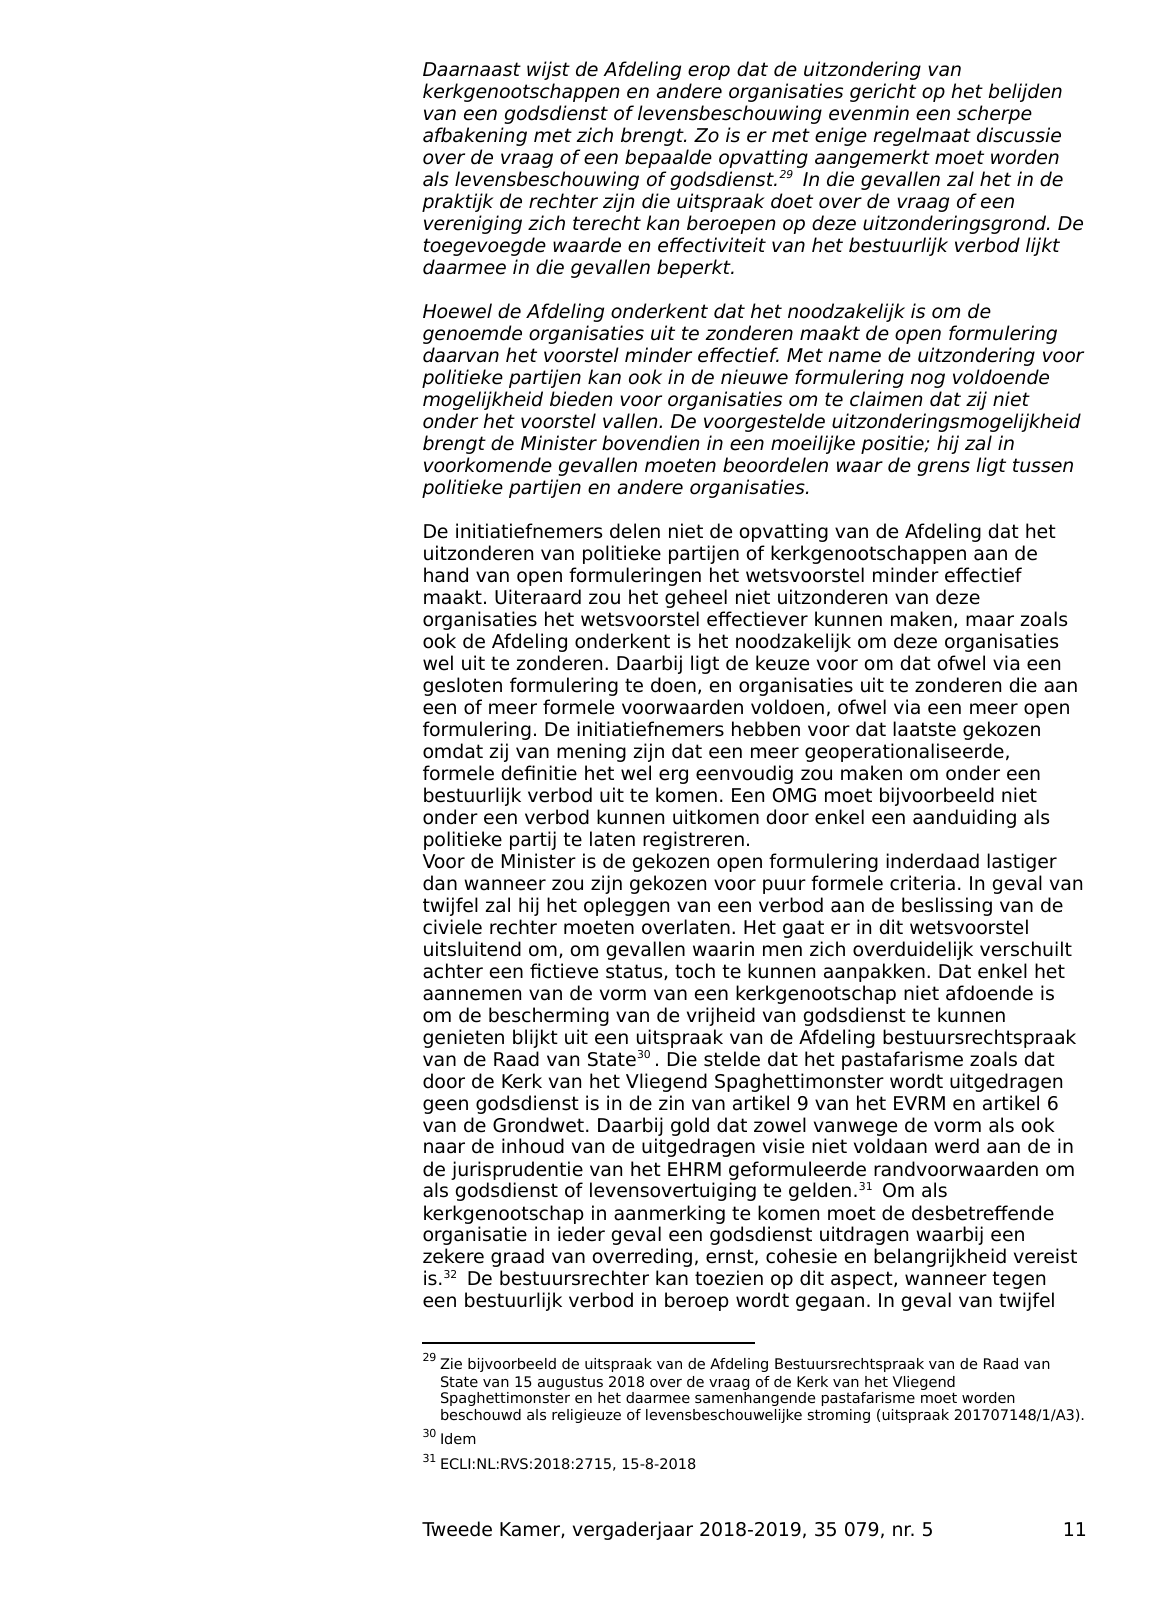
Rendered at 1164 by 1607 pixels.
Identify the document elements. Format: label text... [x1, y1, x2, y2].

text Idem [422, 1427, 1087, 1449]
text Voor de Minister is de gekozen open formulering inderdaad lastiger dan wanneer zou zijn gekozen voor puur formele criteria. In geval van twijfel zal hij het opleggen van een verbod aan de beslissing van de civiele rechter moeten overlaten. Het gaat er in dit wetsvoorstel uitsluitend om, om gevallen waarin men zich overduidelijk verschuilt achter een fictieve status, toch te kunnen aanpakken. Dat enkel het aannemen van de vorm van een kerkgenootschap niet afdoende is om de bescherming van de vrijheid van godsdienst te kunnen genieten blijkt uit een uitspraak van de Afdeling bestuursrechtspraak van de Raad van State. Die stelde dat het pastafarisme zoals dat door de Kerk van het Vliegend Spaghettimonster wordt uitgedragen geen godsdienst is in de zin van artikel 9 van het EVRM en artikel 6 van de Grondwet. Daarbij gold dat zowel vanwege de vorm als ook naar de inhoud van de uitgedragen visie niet voldaan werd aan de in de jurisprudentie van het EHRM geformuleerde randvoorwaarden om als godsdienst of levensovertuiging te gelden. Om als kerkgenootschap in aanmerking te komen moet de desbetreffende organisatie in ieder geval een godsdienst uitdragen waarbij een zekere graad van overreding, ernst, cohesie en belangrijkheid vereist is. De bestuursrechter kan toezien op dit aspect, wanneer tegen een bestuurlijk verbod in beroep wordt gegaan. In geval van twijfel [422, 851, 1087, 1312]
text Daarnaast wijst de Afdeling erop dat de uitzondering van kerkgenootschappen en andere organisaties gericht op het belijden van een godsdienst of levensbeschouwing evenmin een scherpe afbakening met zich brengt. Zo is er met enige regelmaat discussie over de vraag of een bepaalde opvatting aangemerkt moet worden als levensbeschouwing of godsdienst. In die gevallen zal het in de praktijk de rechter zijn die uitspraak doet over de vraag of een vereniging zich terecht kan beroepen op deze uitzonderingsgrond. De toegevoegde waarde en effectiviteit van het bestuurlijk verbod lijkt daarmee in die gevallen beperkt. [422, 59, 1087, 279]
text ECLI:NL:RVS:2018:2715, 15-8-2018 [422, 1452, 1087, 1474]
text De initiatiefnemers delen niet de opvatting van de Afdeling dat het uitzonderen van politieke partijen of kerkgenootschappen aan de hand van open formuleringen het wetsvoorstel minder effectief maakt. Uiteraard zou het geheel niet uitzonderen van deze organisaties het wetsvoorstel effectiever kunnen maken, maar zoals ook de Afdeling onderkent is het noodzakelijk om deze organisaties wel uit te zonderen. Daarbij ligt de keuze voor om dat ofwel via een gesloten formulering te doen, en organisaties uit te zonderen die aan een of meer formele voorwaarden voldoen, ofwel via een meer open formulering. De initiatiefnemers hebben voor dat laatste gekozen omdat zij van mening zijn dat een meer geoperationaliseerde, formele definitie het wel erg eenvoudig zou maken om onder een bestuurlijk verbod uit te komen. Een OMG moet bijvoorbeeld niet onder een verbod kunnen uitkomen door enkel een aanduiding als politieke partij te laten registreren. [422, 521, 1087, 851]
text Hoewel de Afdeling onderkent dat het noodzakelijk is om de genoemde organisaties uit te zonderen maakt de open formulering daarvan het voorstel minder effectief. Met name de uitzondering voor politieke partijen kan ook in de nieuwe formulering nog voldoende mogelijkheid bieden voor organisaties om te claimen dat zij niet onder het voorstel vallen. De voorgestelde uitzonderingsmogelijkheid brengt de Minister bovendien in een moeilijke positie; hij zal in voorkomende gevallen moeten beoordelen waar de grens ligt tussen politieke partijen en andere organisaties. [422, 301, 1087, 499]
text Zie bijvoorbeeld de uitspraak van de Afdeling Bestuursrechtspraak van de Raad van State van 15 augustus 2018 over de vraag of de Kerk van het Vliegend Spaghettimonster en het daarmee samenhangende pastafarisme moet worden beschouwd als religieuze of levensbeschouwelijke stroming (uitspraak 201707148/1/A3). [422, 1352, 1087, 1424]
